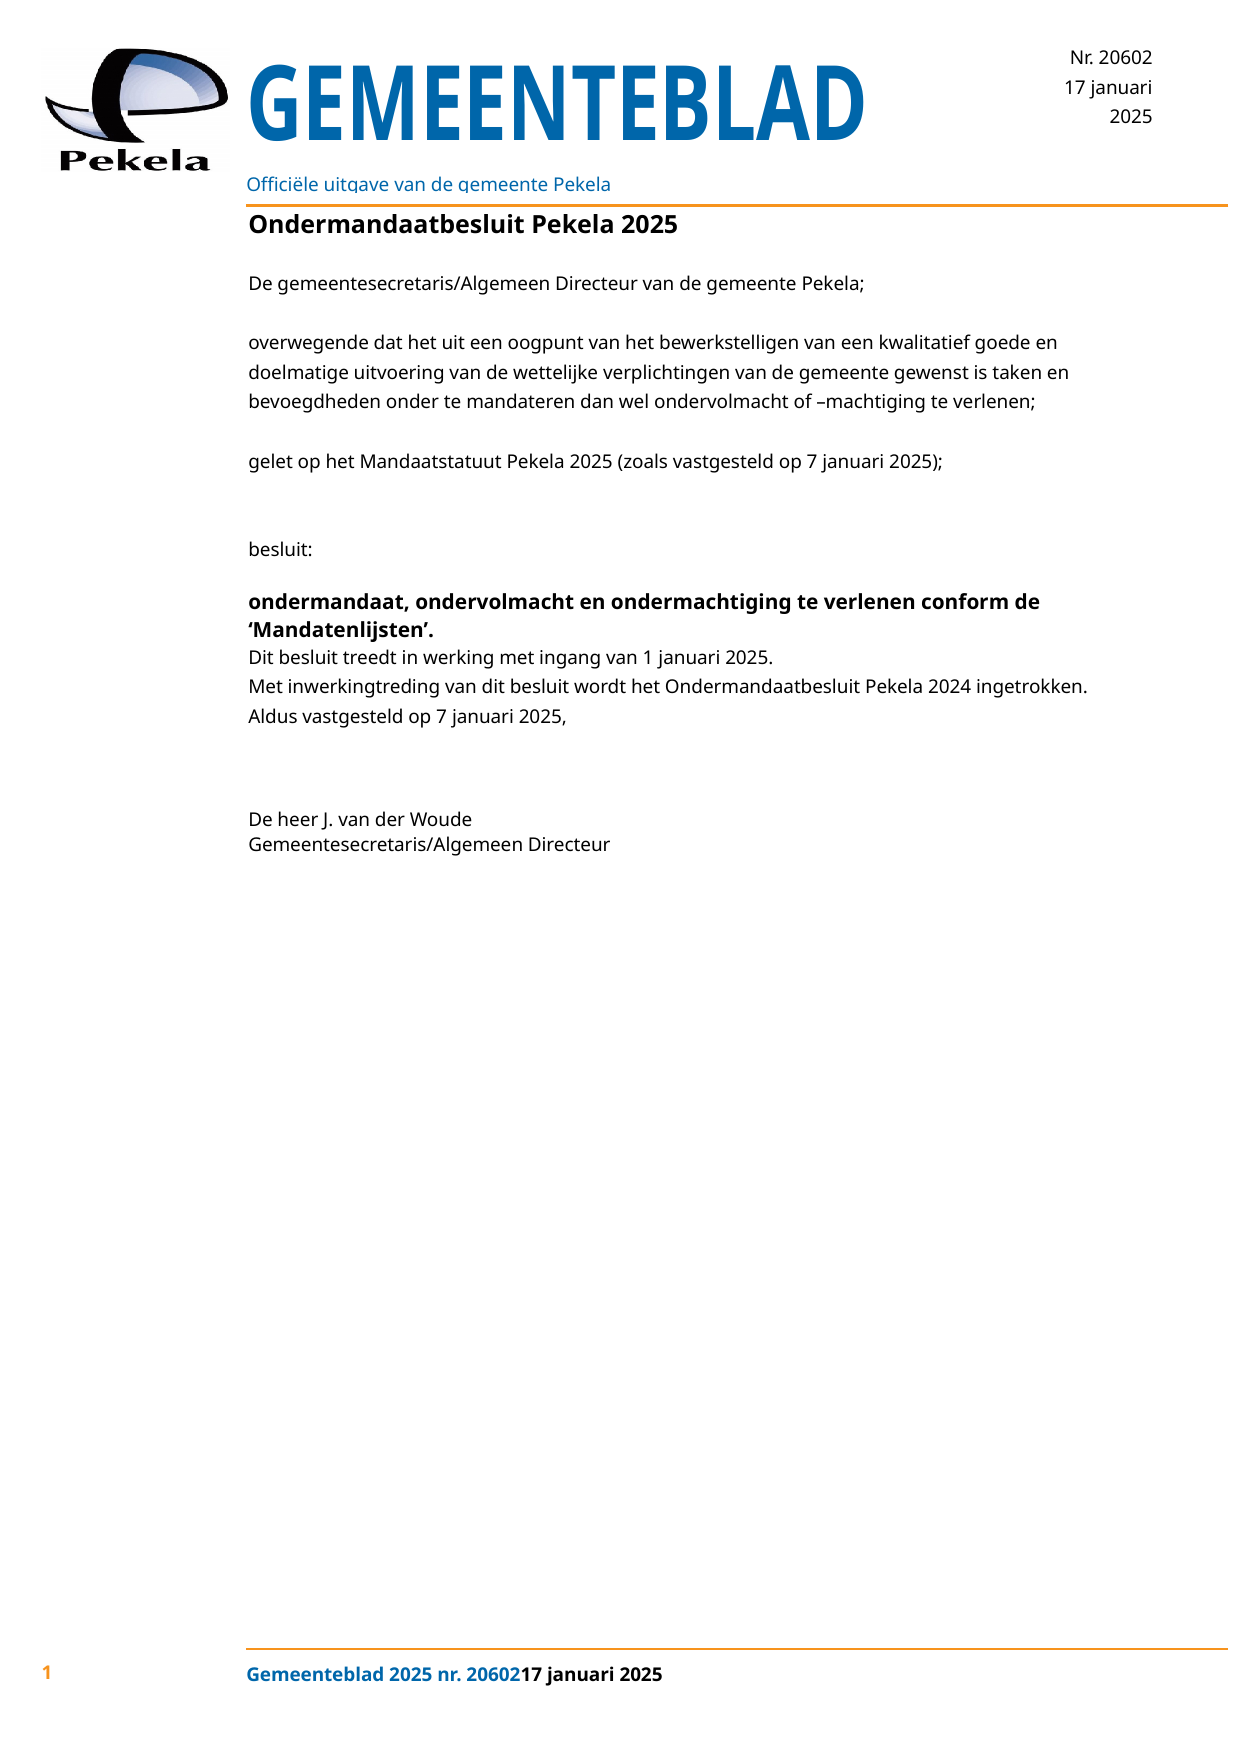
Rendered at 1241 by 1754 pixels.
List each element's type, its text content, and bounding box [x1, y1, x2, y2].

picture [41, 47, 231, 172]
text Dit besluit treedt in werking met ingang van 1 januari 2025. [248, 644, 1152, 669]
text De heer J. van der Woude [248, 806, 1152, 832]
text overwegende dat het uit een oogpunt van het bewerkstelligen van een kwalitatief goede en doelmatige uitvoering van de wettelijke verplichtingen van de gemeente gewenst is taken en bevoegdheden onder te mandateren dan wel ondervolmacht of –machtiging te verlenen; [248, 329, 1152, 414]
text gelet op het Mandaatstatuut Pekela 2025 (zoals vastgesteld op 7 januari 2025); [248, 448, 1152, 473]
text besluit: [248, 537, 1152, 562]
text De gemeentesecretaris/Algemeen Directeur van de gemeente Pekela; [248, 270, 1152, 296]
text Gemeentesecretaris/Algemeen Directeur [248, 832, 1152, 857]
text Ondermandaatbesluit Pekela 2025 [248, 207, 1152, 241]
text Aldus vastgesteld op 7 januari 2025, [248, 703, 1152, 729]
text Met inwerkingtreding van dit besluit wordt het Ondermandaatbesluit Pekela 2024 ingetrokken. [248, 673, 1152, 699]
text ondermandaat, ondervolmacht en ondermachtiging te verlenen conform de ‘Mandatenlijsten’. [248, 587, 1152, 644]
